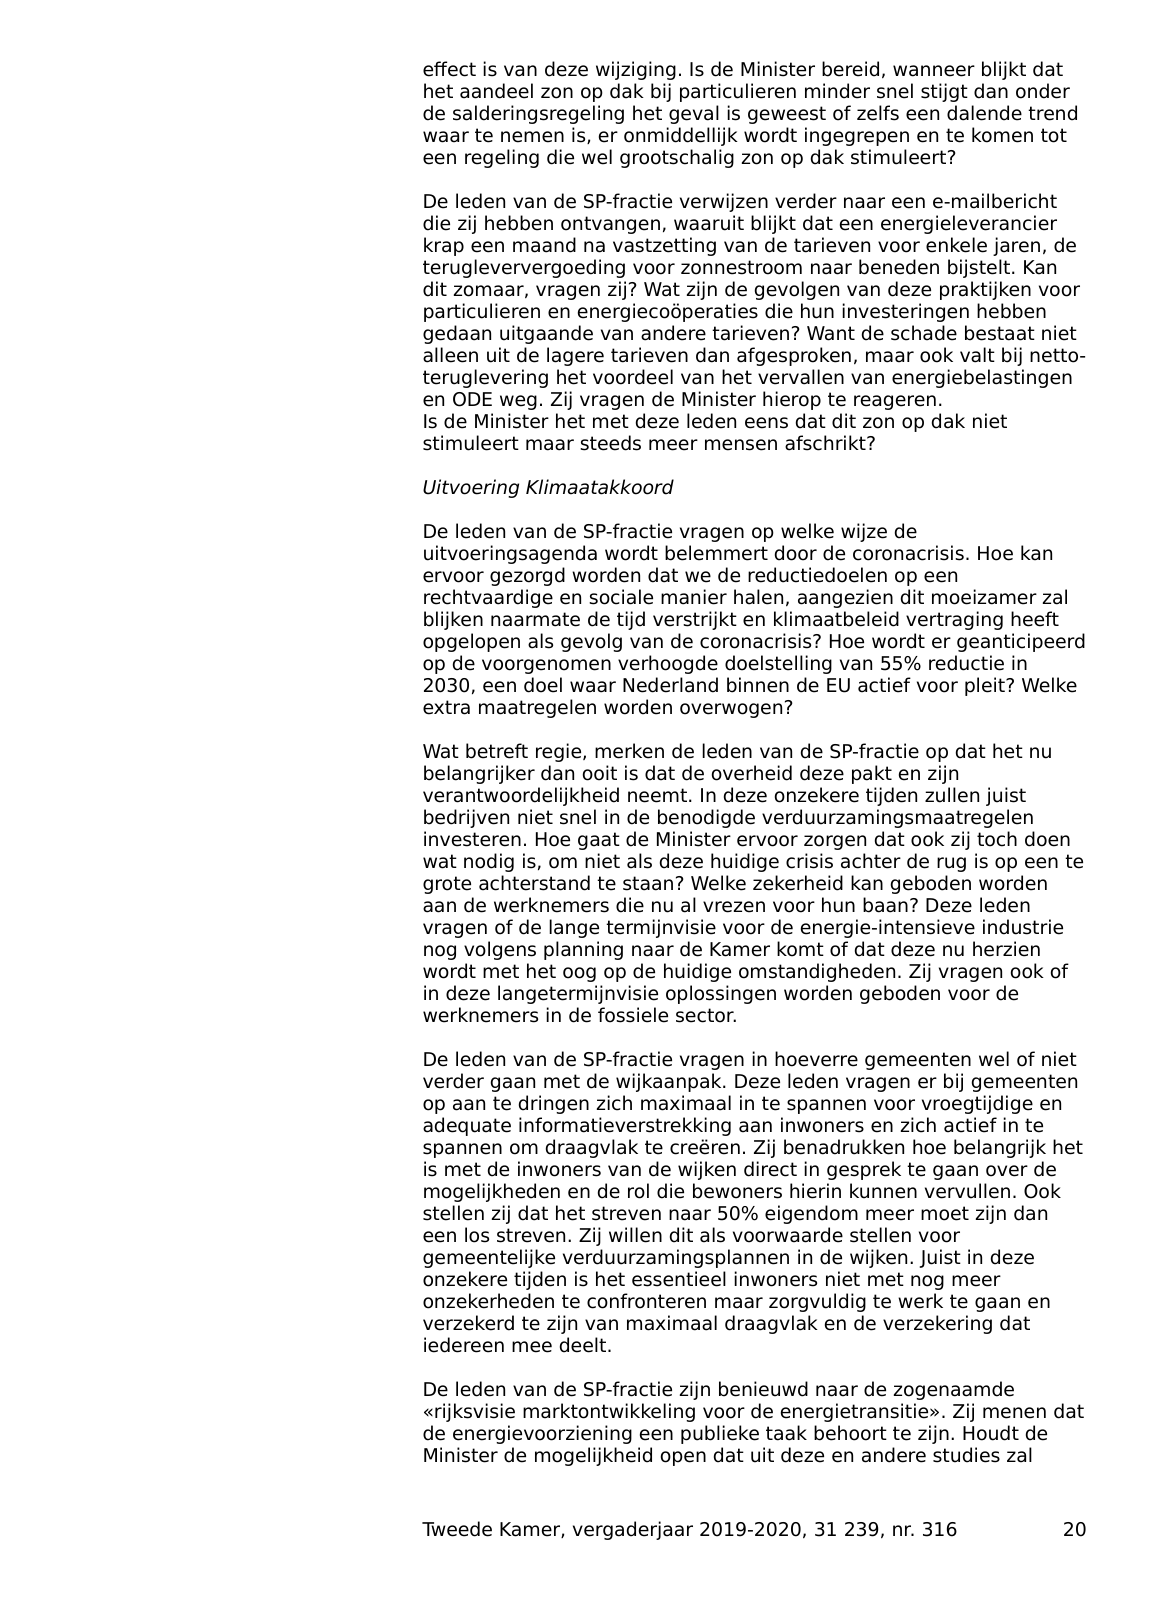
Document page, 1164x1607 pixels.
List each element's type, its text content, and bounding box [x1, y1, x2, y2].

text Is de Minister het met deze leden eens dat dit zon op dak niet stimuleert maar steeds meer mensen afschrikt? [422, 411, 1087, 455]
text Wat betreft regie, merken de leden van de SP-fractie op dat het nu belangrijker dan ooit is dat de overheid deze pakt en zijn verantwoordelijkheid neemt. In deze onzekere tijden zullen juist bedrijven niet snel in de benodigde verduurzamingsmaatregelen investeren. Hoe gaat de Minister ervoor zorgen dat ook zij toch doen wat nodig is, om niet als deze huidige crisis achter de rug is op een te grote achterstand te staan? Welke zekerheid kan geboden worden aan de werknemers die nu al vrezen voor hun baan? Deze leden vragen of de lange termijnvisie voor de energie-intensieve industrie nog volgens planning naar de Kamer komt of dat deze nu herzien wordt met het oog op de huidige omstandigheden. Zij vragen ook of in deze langetermijnvisie oplossingen worden geboden voor de werknemers in de fossiele sector. [422, 741, 1087, 1027]
text De leden van de SP-fractie verwijzen verder naar een e-mailbericht die zij hebben ontvangen, waaruit blijkt dat een energieleverancier krap een maand na vastzetting van de tarieven voor enkele jaren, de terugleververgoeding voor zonnestroom naar beneden bijstelt. Kan dit zomaar, vragen zij? Wat zijn de gevolgen van deze praktijken voor particulieren en energiecoöperaties die hun investeringen hebben gedaan uitgaande van andere tarieven? Want de schade bestaat niet alleen uit de lagere tarieven dan afgesproken, maar ook valt bij netto-teruglevering het voordeel van het vervallen van energiebelastingen en ODE weg. Zij vragen de Minister hierop te reageren. [422, 191, 1087, 411]
text De leden van de SP-fractie vragen in hoeverre gemeenten wel of niet verder gaan met de wijkaanpak. Deze leden vragen er bij gemeenten op aan te dringen zich maximaal in te spannen voor vroegtijdige en adequate informatieverstrekking aan inwoners en zich actief in te spannen om draagvlak te creëren. Zij benadrukken hoe belangrijk het is met de inwoners van de wijken direct in gesprek te gaan over de mogelijkheden en de rol die bewoners hierin kunnen vervullen. Ook stellen zij dat het streven naar 50% eigendom meer moet zijn dan een los streven. Zij willen dit als voorwaarde stellen voor gemeentelijke verduurzamingsplannen in de wijken. Juist in deze onzekere tijden is het essentieel inwoners niet met nog meer onzekerheden te confronteren maar zorgvuldig te werk te gaan en verzekerd te zijn van maximaal draagvlak en de verzekering dat iedereen mee deelt. [422, 1049, 1087, 1357]
subtitle Uitvoering Klimaatakkoord [422, 477, 1087, 499]
text De leden van de SP-fractie vragen op welke wijze de uitvoeringsagenda wordt belemmert door de coronacrisis. Hoe kan ervoor gezorgd worden dat we de reductiedoelen op een rechtvaardige en sociale manier halen, aangezien dit moeizamer zal blijken naarmate de tijd verstrijkt en klimaatbeleid vertraging heeft opgelopen als gevolg van de coronacrisis? Hoe wordt er geanticipeerd op de voorgenomen verhoogde doelstelling van 55% reductie in 2030, een doel waar Nederland binnen de EU actief voor pleit? Welke extra maatregelen worden overwogen? [422, 521, 1087, 719]
text De leden van de SP-fractie zijn benieuwd naar de zogenaamde «rijksvisie marktontwikkeling voor de energietransitie». Zij menen dat de energievoorziening een publieke taak behoort te zijn. Houdt de Minister de mogelijkheid open dat uit deze en andere studies zal [422, 1379, 1087, 1467]
text effect is van deze wijziging. Is de Minister bereid, wanneer blijkt dat het aandeel zon op dak bij particulieren minder snel stijgt dan onder de salderingsregeling het geval is geweest of zelfs een dalende trend waar te nemen is, er onmiddellijk wordt ingegrepen en te komen tot een regeling die wel grootschalig zon op dak stimuleert? [422, 59, 1087, 169]
